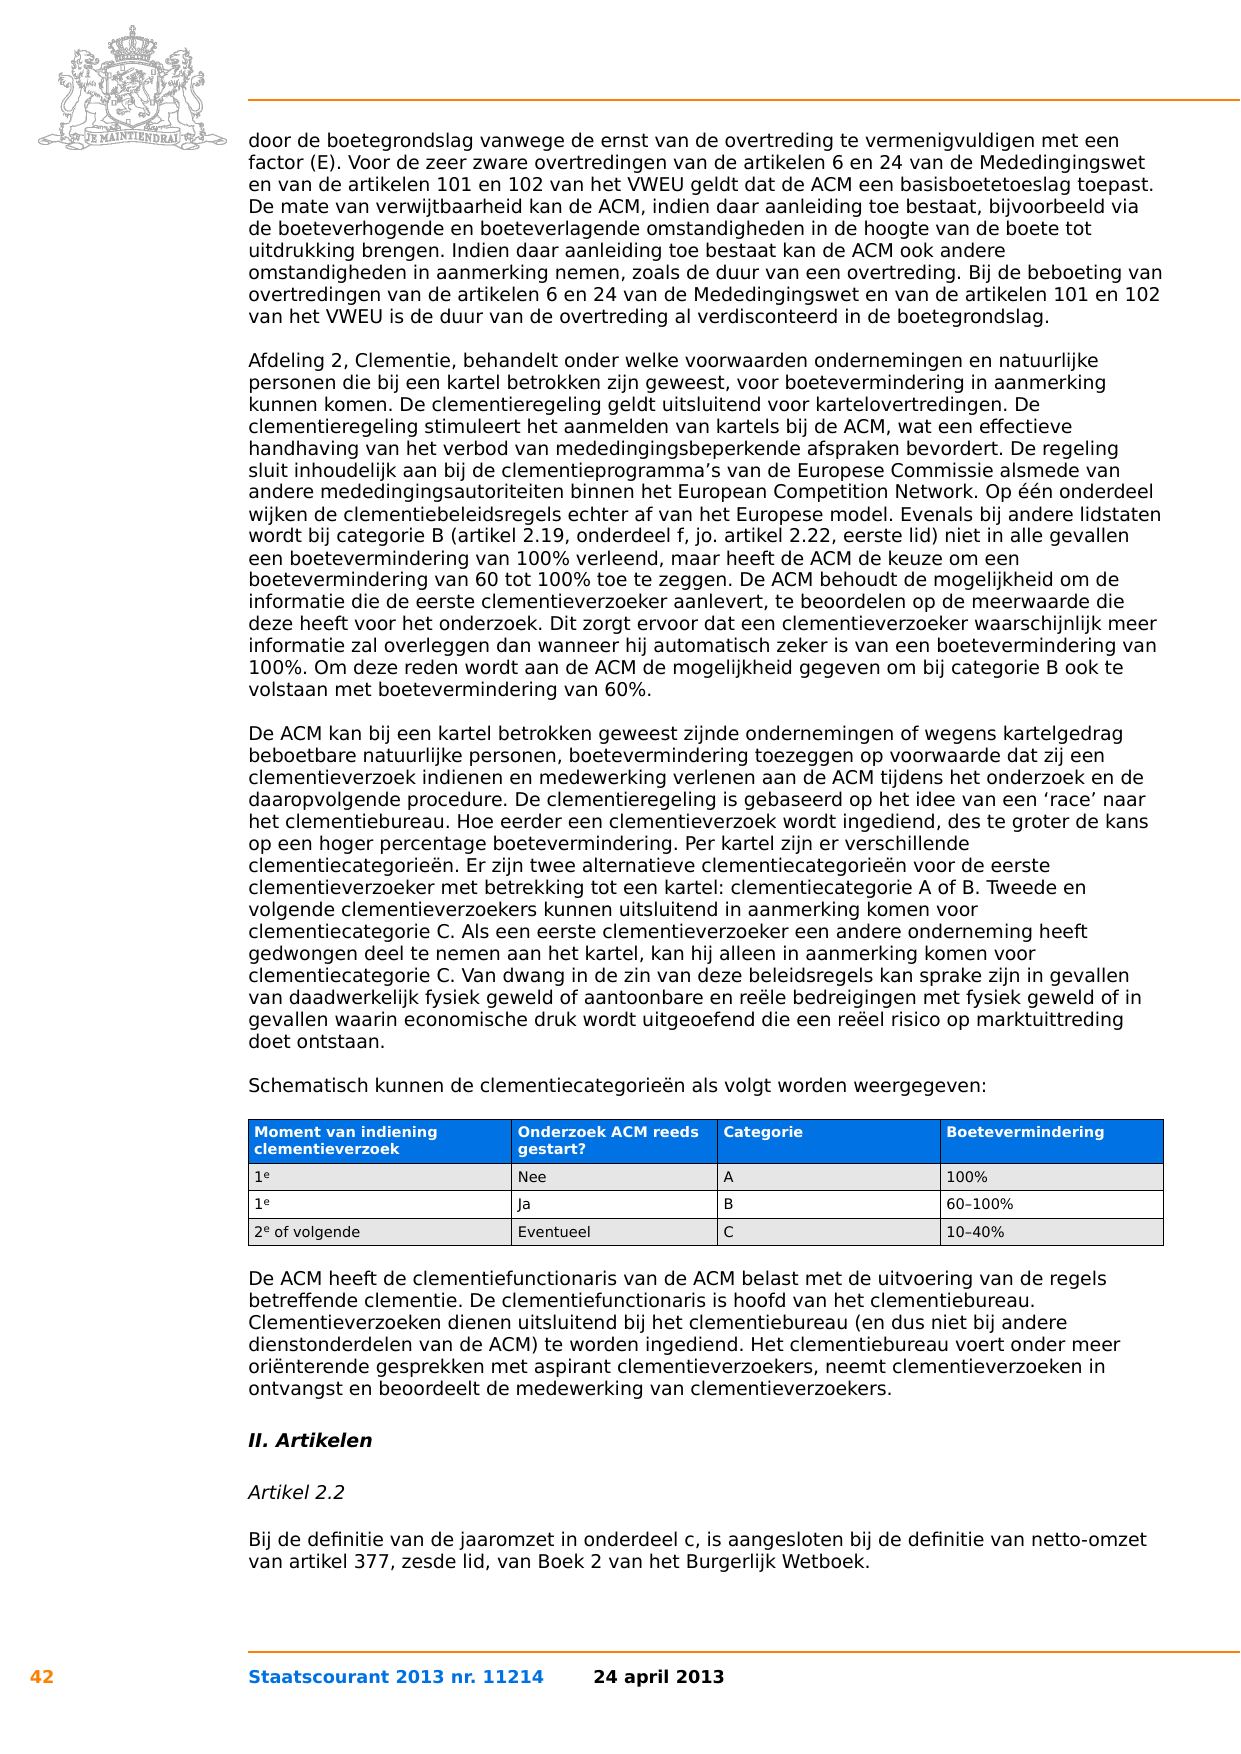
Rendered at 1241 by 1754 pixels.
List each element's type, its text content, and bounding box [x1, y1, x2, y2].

table_cell Eventueel [512, 1219, 717, 1245]
table_header Categorie [718, 1120, 940, 1163]
table_cell Ja [512, 1191, 717, 1218]
table_cell 100% [941, 1164, 1163, 1190]
table_header Moment van indiening clementieverzoek [249, 1120, 511, 1163]
table_cell 1e [249, 1191, 511, 1218]
table_cell A [718, 1164, 940, 1190]
text De ACM kan bij een kartel betrokken geweest zijnde ondernemingen of wegens kartelgedrag beboetbare natuurlijke personen, boetevermindering toezeggen op voorwaarde dat zij een clementieverzoek indienen en medewerking verlenen aan de ACM tijdens het onderzoek en de daaropvolgende procedure. De clementieregeling is gebaseerd op het idee van een ‘race’ naar het clementiebureau. Hoe eerder een clementieverzoek wordt ingediend, des te groter de kans op een hoger percentage boetevermindering. Per kartel zijn er verschillende clementiecategorieën. Er zijn twee alternatieve clementiecategorieën voor de eerste clementieverzoeker met betrekking tot een kartel: clementiecategorie A of B. Tweede en volgende clementieverzoekers kunnen uitsluitend in aanmerking komen voor clementiecategorie C. Als een eerste clementieverzoeker een andere onderneming heeft gedwongen deel te nemen aan het kartel, kan hij alleen in aanmerking komen voor clementiecategorie C. Van dwang in de zin van deze beleidsregels kan sprake zijn in gevallen van daadwerkelijk fysiek geweld of aantoonbare en reële bedreigingen met fysiek geweld of in gevallen waarin economische druk wordt uitgeoefend die een reëel risico op marktuittreding doet ontstaan. [248, 723, 1163, 1053]
text door de boetegrondslag vanwege de ernst van de overtreding te vermenigvuldigen met een factor (E). Voor de zeer zware overtredingen van de artikelen 6 en 24 van de Mededingingswet en van de artikelen 101 en 102 van het VWEU geldt dat de ACM een basisboetetoeslag toepast. De mate van verwijtbaarheid kan de ACM, indien daar aanleiding toe bestaat, bijvoorbeeld via de boeteverhogende en boeteverlagende omstandigheden in de hoogte van de boete tot uitdrukking brengen. Indien daar aanleiding toe bestaat kan de ACM ook andere omstandigheden in aanmerking nemen, zoals de duur van een overtreding. Bij de beboeting van overtredingen van de artikelen 6 en 24 van de Mededingingswet en van de artikelen 101 en 102 van het VWEU is de duur van de overtreding al verdisconteerd in de boetegrondslag. [248, 130, 1163, 328]
picture [38, 25, 227, 150]
table_cell Nee [512, 1164, 717, 1190]
table_cell B [718, 1191, 940, 1218]
text Bij de definitie van de jaaromzet in onderdeel c, is aangesloten bij de definitie van netto-omzet van artikel 377, zesde lid, van Boek 2 van het Burgerlijk Wetboek. [248, 1529, 1163, 1573]
text Afdeling 2, Clementie, behandelt onder welke voorwaarden ondernemingen en natuurlijke personen die bij een kartel betrokken zijn geweest, voor boetevermindering in aanmerking kunnen komen. De clementieregeling geldt uitsluitend voor kartelovertredingen. De clementieregeling stimuleert het aanmelden van kartels bij de ACM, wat een effectieve handhaving van het verbod van mededingingsbeperkende afspraken bevordert. De regeling sluit inhoudelijk aan bij de clementieprogramma’s van de Europese Commissie alsmede van andere mededingingsautoriteiten binnen het European Competition Network. Op één onderdeel wijken de clementiebeleidsregels echter af van het Europese model. Evenals bij andere lidstaten wordt bij categorie B (artikel 2.19, onderdeel f, jo. artikel 2.22, eerste lid) niet in alle gevallen een boetevermindering van 100% verleend, maar heeft de ACM de keuze om een boetevermindering van 60 tot 100% toe te zeggen. De ACM behoudt de mogelijkheid om de informatie die de eerste clementieverzoeker aanlevert, te beoordelen op de meerwaarde die deze heeft voor het onderzoek. Dit zorgt ervoor dat een clementieverzoeker waarschijnlijk meer informatie zal overleggen dan wanneer hij automatisch zeker is van een boetevermindering van 100%. Om deze reden wordt aan de ACM de mogelijkheid gegeven om bij categorie B ook te volstaan met boetevermindering van 60%. [248, 349, 1163, 701]
subtitle Artikel 2.2 [248, 1482, 1163, 1504]
table_cell 60–100% [941, 1191, 1163, 1218]
table_cell 10–40% [941, 1219, 1163, 1245]
subtitle II. Artikelen [248, 1430, 1163, 1452]
table_cell 1e [249, 1164, 511, 1190]
table_cell C [718, 1219, 940, 1245]
table_header Boetevermindering [941, 1120, 1163, 1163]
text De ACM heeft de clementiefunctionaris van de ACM belast met de uitvoering van de regels betreffende clementie. De clementiefunctionaris is hoofd van het clementiebureau. Clementieverzoeken dienen uitsluitend bij het clementiebureau (en dus niet bij andere dienstonderdelen van de ACM) te worden ingediend. Het clementiebureau voert onder meer oriënterende gesprekken met aspirant clementieverzoekers, neemt clementieverzoeken in ontvangst en beoordeelt de medewerking van clementieverzoekers. [248, 1268, 1163, 1400]
text Schematisch kunnen de clementiecategorieën als volgt worden weergegeven: [248, 1075, 1163, 1097]
table_cell 2e of volgende [249, 1219, 511, 1245]
table_header Onderzoek ACM reeds gestart? [512, 1120, 717, 1163]
